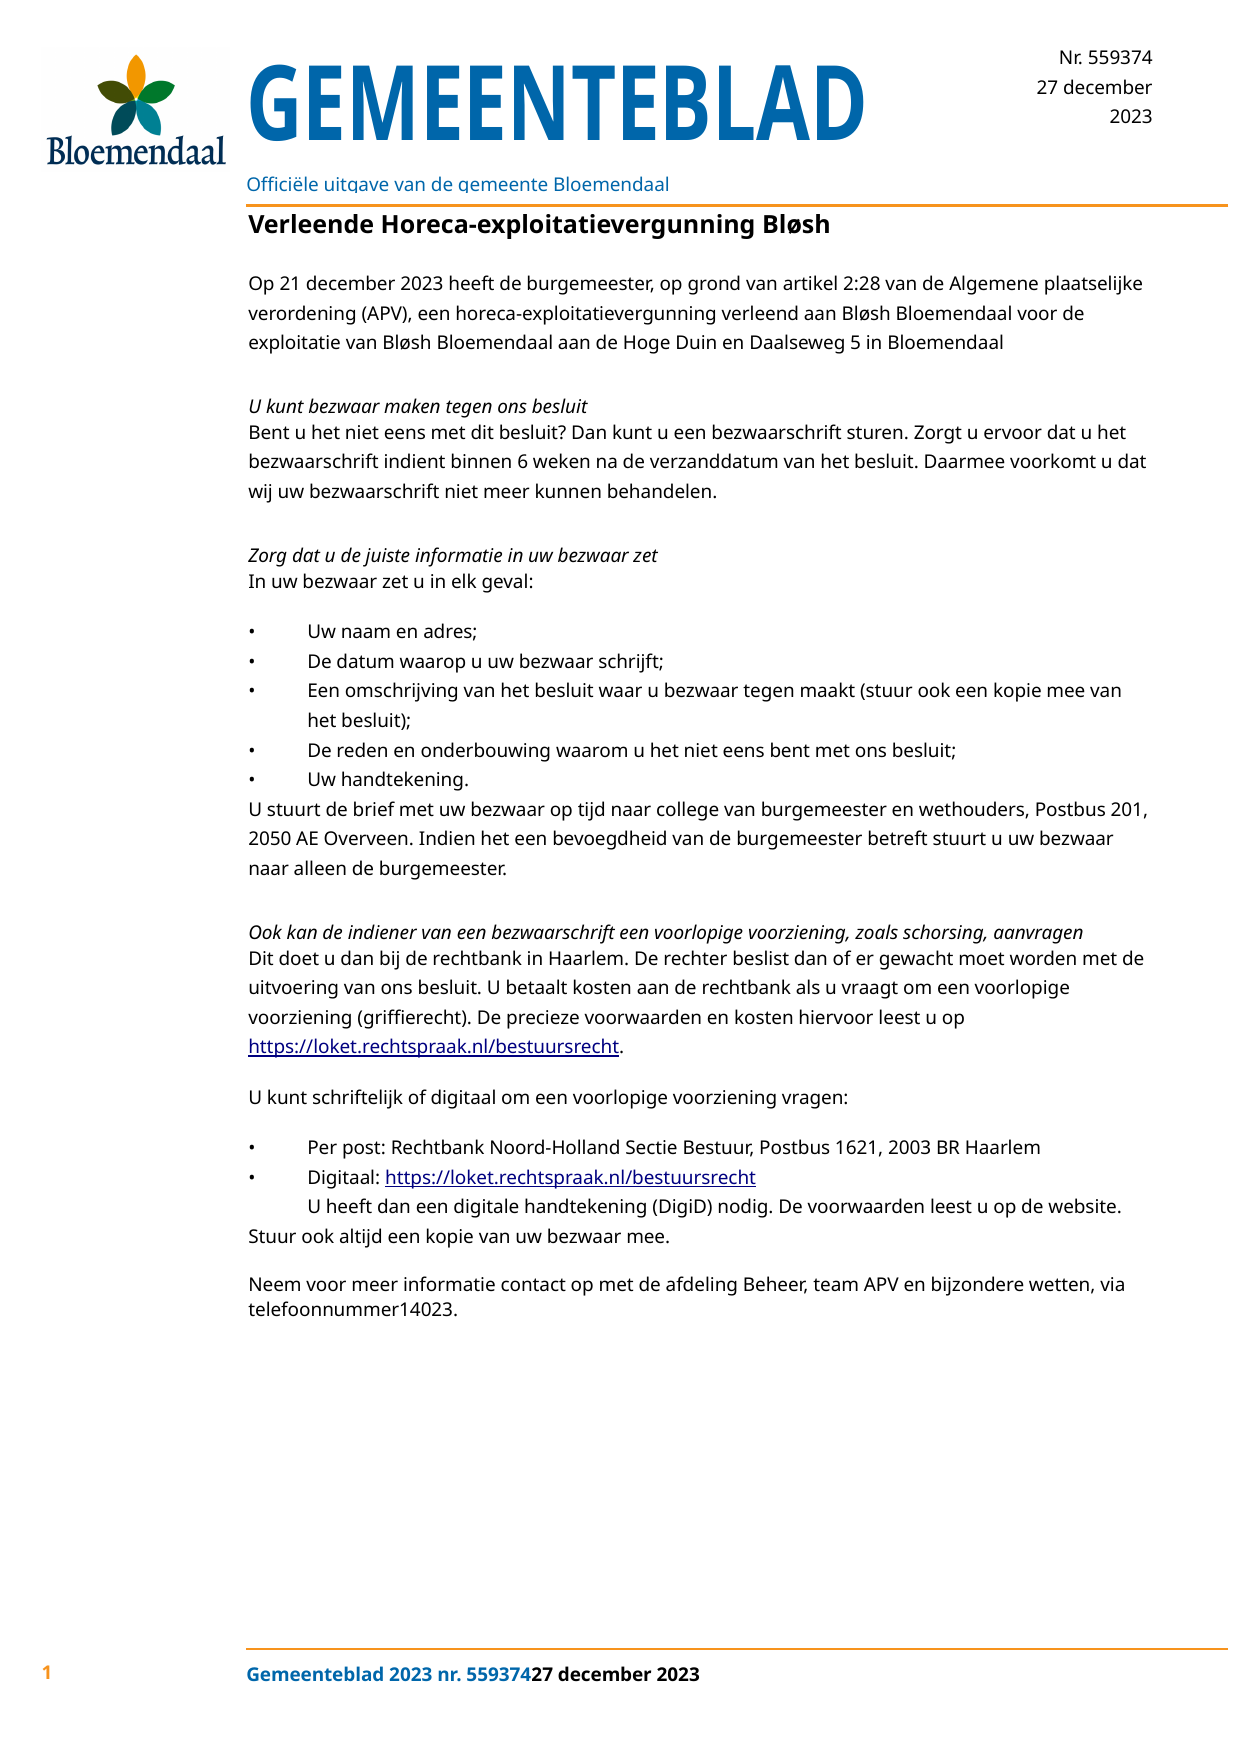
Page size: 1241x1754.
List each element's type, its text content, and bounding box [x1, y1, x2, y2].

text Dit doet u dan bij de rechtbank in Haarlem. De rechter beslist dan of er gewacht moet worden met de uitvoering van ons besluit. U betaalt kosten aan de rechtbank als u vraagt om een voorlopige voorziening (griffierecht). De precieze voorwaarden en kosten hiervoor leest u op https://loket.rechtspraak.nl/bestuursrecht. [248, 945, 1152, 1059]
list Per post: Rechtbank Noord-Holland Sectie Bestuur, Postbus 1621, 2003 BR Haarlem [248, 1134, 1152, 1160]
list De datum waarop u uw bezwaar schrijft; [248, 648, 1152, 674]
list Uw naam en adres; [248, 618, 1152, 644]
list U heeft dan een digitale handtekening (DigiD) nodig. De voorwaarden leest u op de website. [248, 1193, 1152, 1219]
text U kunt schriftelijk of digitaal om een voorlopige voorziening vragen: [248, 1084, 1152, 1110]
picture [41, 47, 231, 172]
text Op 21 december 2023 heeft de burgemeester, op grond van artikel 2:28 van de Algemene plaatselijke verordening (APV), een horeca-exploitatievergunning verleend aan Bløsh Bloemendaal voor de exploitatie van Bløsh Bloemendaal aan de Hoge Duin en Daalseweg 5 in Bloemendaal [248, 270, 1152, 355]
text U stuurt de brief met uw bezwaar op tijd naar college van burgemeester en wethouders, Postbus 201, 2050 AE Overveen. Indien het een bevoegdheid van de burgemeester betreft stuurt u uw bezwaar naar alleen de burgemeester. [248, 796, 1152, 881]
text Verleende Horeca-exploitatievergunning Bløsh [248, 207, 1152, 241]
list Digitaal: https://loket.rechtspraak.nl/bestuursrecht [248, 1164, 1152, 1190]
list De reden en onderbouwing waarom u het niet eens bent met ons besluit; [248, 737, 1152, 762]
list Uw handtekening. [248, 766, 1152, 792]
list Een omschrijving van het besluit waar u bezwaar tegen maakt (stuur ook een kopie mee van het besluit); [248, 678, 1152, 733]
text U kunt bezwaar maken tegen ons besluit [248, 393, 1152, 419]
text In uw bezwaar zet u in elk geval: [248, 568, 1152, 594]
text Stuur ook altijd een kopie van uw bezwaar mee. [248, 1223, 1152, 1249]
text Bent u het niet eens met dit besluit? Dan kunt u een bezwaarschrift sturen. Zorgt u ervoor dat u het bezwaarschrift indient binnen 6 weken na de verzanddatum van het besluit. Daarmee voorkomt u dat wij uw bezwaarschrift niet meer kunnen behandelen. [248, 419, 1152, 504]
text Neem voor meer informatie contact op met de afdeling Beheer, team APV en bijzondere wetten, via telefoonnummer14023. [248, 1271, 1152, 1322]
text Zorg dat u de juiste informatie in uw bezwaar zet [248, 542, 1152, 568]
text Ook kan de indiener van een bezwaarschrift een voorlopige voorziening, zoals schorsing, aanvragen [248, 919, 1152, 945]
